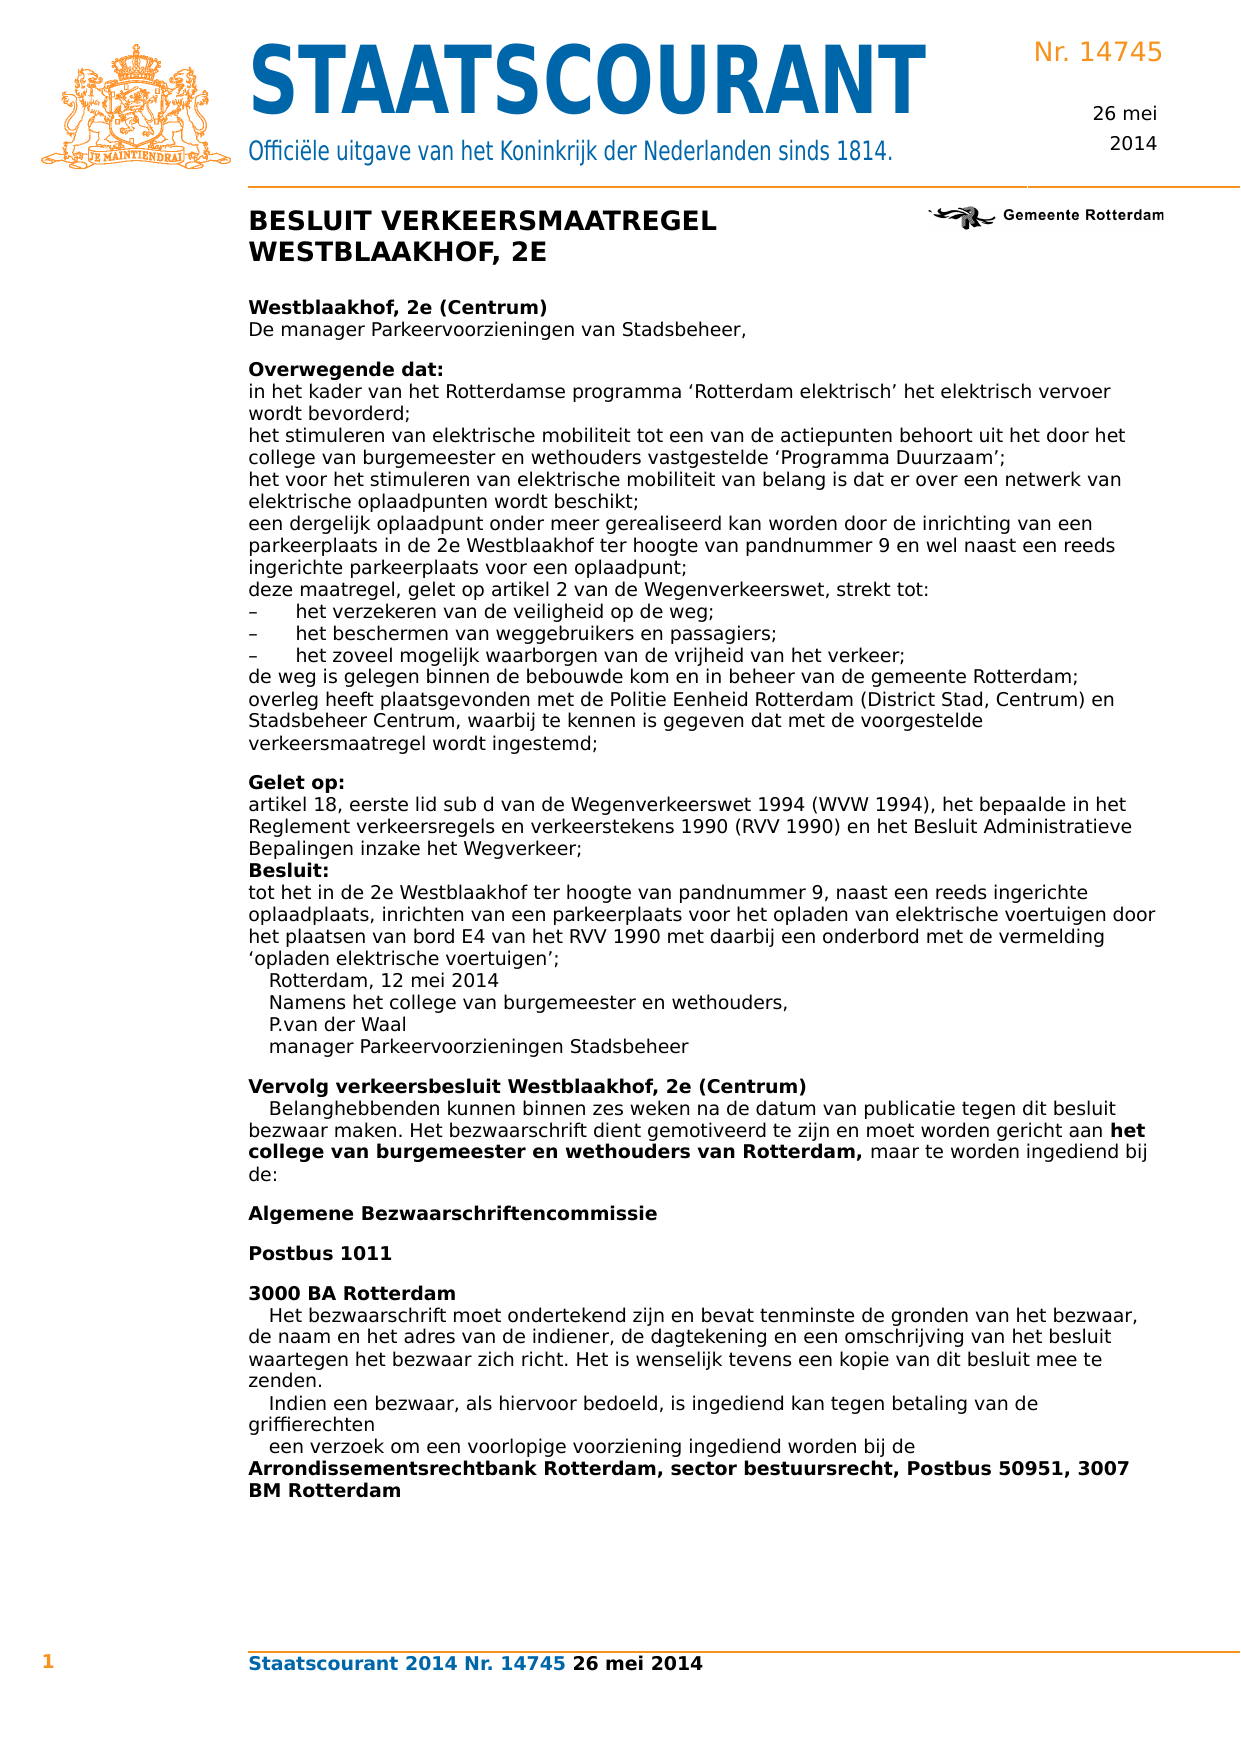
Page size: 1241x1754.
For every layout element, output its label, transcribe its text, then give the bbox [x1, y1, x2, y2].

subtitle Postbus 1011 [248, 1243, 1163, 1265]
text overleg heeft plaatsgevonden met de Politie Eenheid Rotterdam (District Stad, Centrum) en Stadsbeheer Centrum, waarbij te kennen is gegeven dat met de voorgestelde verkeersmaatregel wordt ingestemd; [248, 688, 1163, 754]
subtitle Overwegende dat: [248, 359, 1163, 381]
list het verzekeren van de veiligheid op de weg; [248, 601, 1163, 622]
text Het bezwaarschrift moet ondertekend zijn en bevat tenminste de gronden van het bezwaar, de naam en het adres van de indiener, de dagtekening en een omschrijving van het besluit waartegen het bezwaar zich richt. Het is wenselijk tevens een kopie van dit besluit mee te zenden. [248, 1304, 1163, 1392]
text Besluit: [248, 860, 1163, 882]
text De manager Parkeervoorzieningen van Stadsbeheer, [248, 319, 1163, 341]
text Rotterdam, 12 mei 2014 [248, 970, 1163, 992]
subtitle BESLUIT VERKEERSMAATREGEL WESTBLAAKHOF, 2E [248, 206, 1163, 268]
text een dergelijk oplaadpunt onder meer gerealiseerd kan worden door de inrichting van een parkeerplaats in de 2e Westblaakhof ter hoogte van pandnummer 9 en wel naast een reeds ingerichte parkeerplaats voor een oplaadpunt; [248, 513, 1163, 578]
picture [41, 44, 231, 169]
subtitle Gelet op: [248, 772, 1163, 794]
text het stimuleren van elektrische mobiliteit tot een van de actiepunten behoort uit het door het college van burgemeester en wethouders vastgestelde ‘Programma Duurzaam’; [248, 425, 1163, 469]
list het beschermen van weggebruikers en passagiers; [248, 622, 1163, 644]
text manager Parkeervoorzieningen Stadsbeheer [248, 1036, 1163, 1058]
text wordt bevorderd; [248, 403, 1163, 425]
text artikel 18, eerste lid sub d van de Wegenverkeerswet 1994 (WVW 1994), het bepaalde in het Reglement verkeersregels en verkeerstekens 1990 (RVV 1990) en het Besluit Administratieve Bepalingen inzake het Wegverkeer; [248, 794, 1163, 860]
text een verzoek om een voorlopige voorziening ingediend worden bij de Arrondissementsrechtbank Rotterdam, sector bestuursrecht, Postbus 50951, 3007 BM Rotterdam [248, 1436, 1163, 1502]
text het voor het stimuleren van elektrische mobiliteit van belang is dat er over een netwerk van elektrische oplaadpunten wordt beschikt; [248, 469, 1163, 513]
picture [927, 205, 1164, 230]
text Belanghebbenden kunnen binnen zes weken na de datum van publicatie tegen dit besluit bezwaar maken. Het bezwaarschrift dient gemotiveerd te zijn en moet worden gericht aan het college van burgemeester en wethouders van Rotterdam, maar te worden ingediend bij de: [248, 1097, 1163, 1185]
text in het kader van het Rotterdamse programma ‘Rotterdam elektrisch’ het elektrisch vervoer [248, 381, 1163, 403]
text tot het in de 2e Westblaakhof ter hoogte van pandnummer 9, naast een reeds ingerichte oplaadplaats, inrichten van een parkeerplaats voor het opladen van elektrische voertuigen door het plaatsen van bord E4 van het RVV 1990 met daarbij een onderbord met de vermelding ‘opladen elektrische voertuigen’; [248, 882, 1163, 970]
text de weg is gelegen binnen de bebouwde kom en in beheer van de gemeente Rotterdam; [248, 666, 1163, 688]
subtitle Vervolg verkeersbesluit Westblaakhof, 2e (Centrum) [248, 1076, 1163, 1097]
text P.van der Waal [248, 1014, 1163, 1036]
subtitle 3000 BA Rotterdam [248, 1282, 1163, 1304]
subtitle Westblaakhof, 2e (Centrum) [248, 297, 1163, 319]
text deze maatregel, gelet op artikel 2 van de Wegenverkeerswet, strekt tot: [248, 578, 1163, 601]
list het zoveel mogelijk waarborgen van de vrijheid van het verkeer; [248, 644, 1163, 666]
subtitle Algemene Bezwaarschriftencommissie [248, 1203, 1163, 1225]
text Namens het college van burgemeester en wethouders, [248, 992, 1163, 1014]
text Indien een bezwaar, als hiervoor bedoeld, is ingediend kan tegen betaling van de griffierechten [248, 1392, 1163, 1436]
